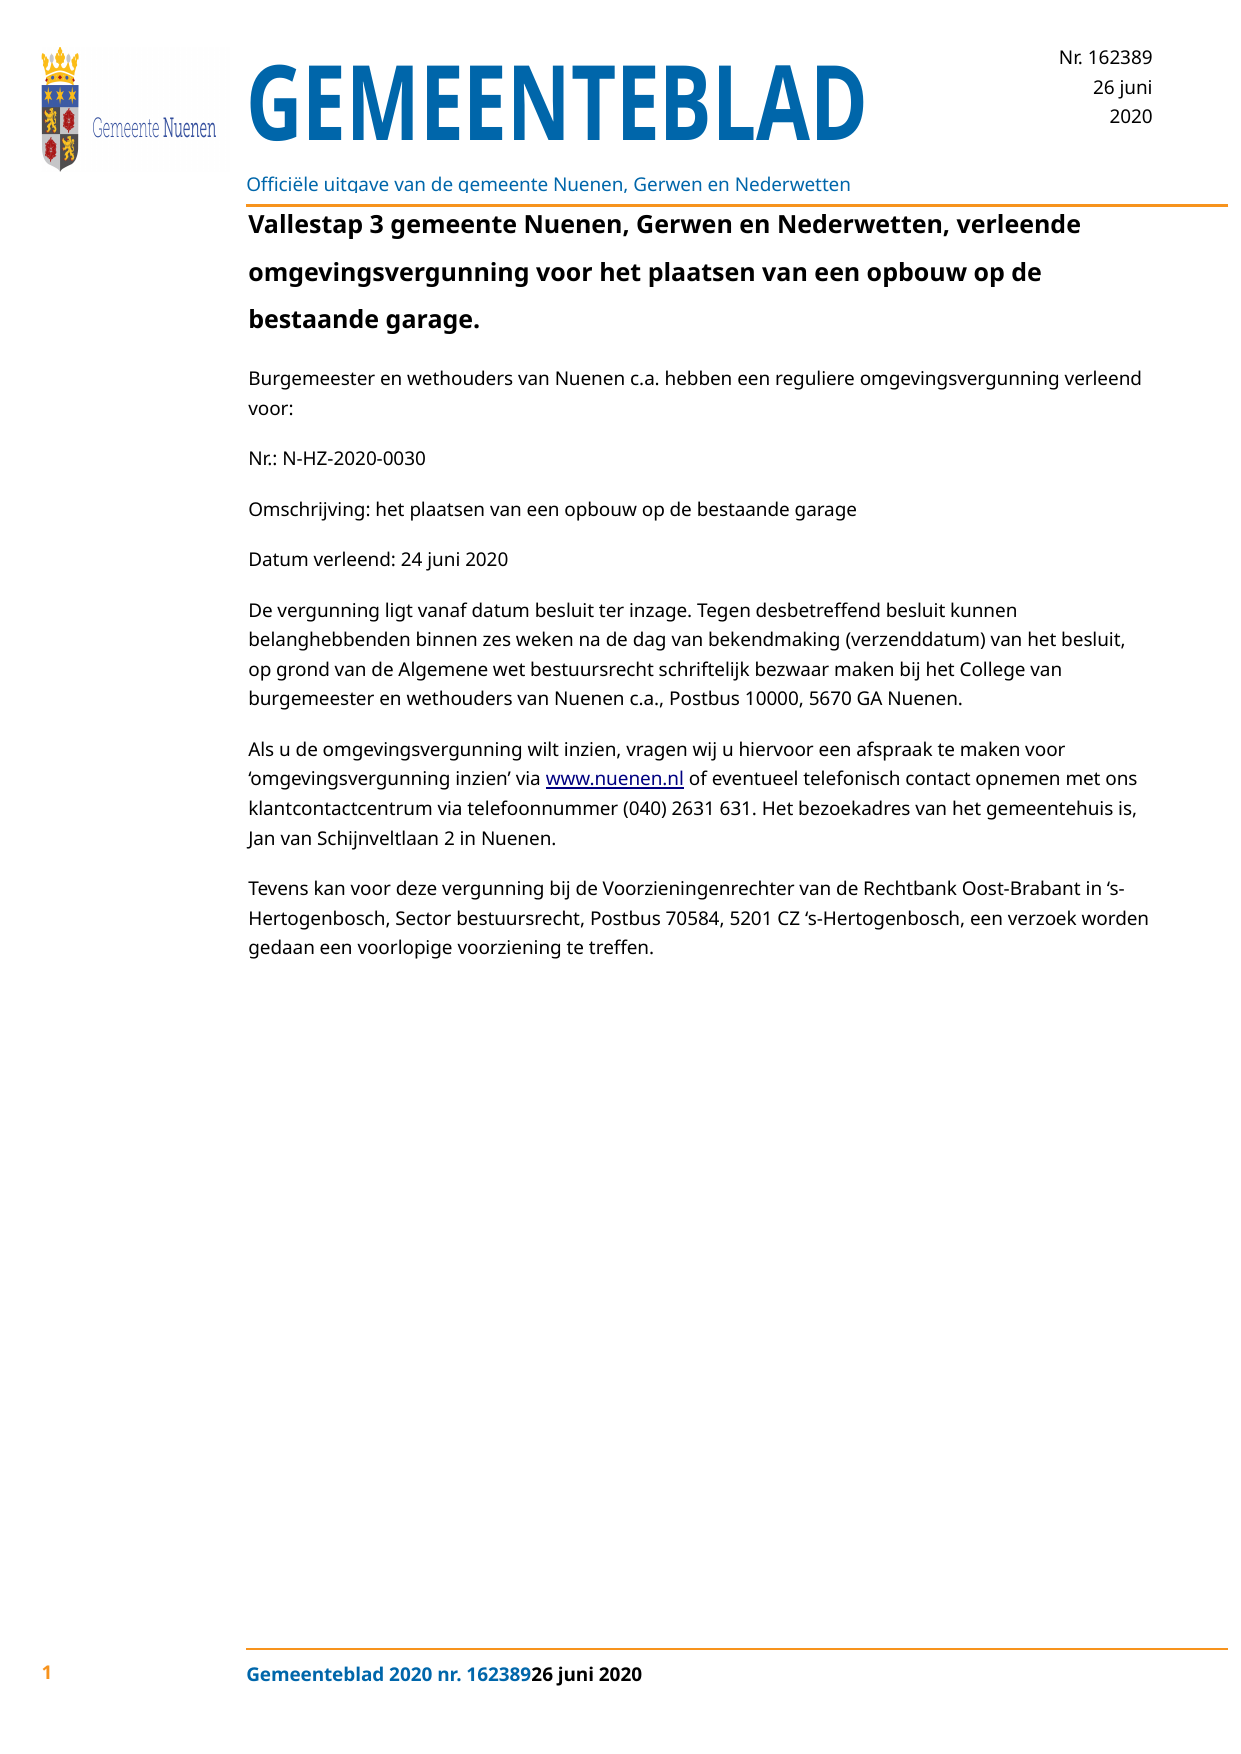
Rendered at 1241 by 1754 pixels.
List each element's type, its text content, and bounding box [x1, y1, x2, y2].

picture [41, 47, 231, 172]
text Omschrijving: het plaatsen van een opbouw op de bestaande garage [248, 496, 1152, 522]
text Als u de omgevingsvergunning wilt inzien, vragen wij u hiervoor een afspraak te maken voor ‘omgevingsvergunning inzien’ via www.nuenen.nl of eventueel telefonisch contact opnemen met ons klantcontactcentrum via telefoonnummer (040) 2631 631. Het bezoekadres van het gemeentehuis is, Jan van Schijnveltlaan 2 in Nuenen. [248, 736, 1152, 850]
text Tevens kan voor deze vergunning bij de Voorzieningenrechter van de Rechtbank Oost-Brabant in ‘s-Hertogenbosch, Sector bestuursrecht, Postbus 70584, 5201 CZ ‘s-Hertogenbosch, een verzoek worden gedaan een voorlopige voorziening te treffen. [248, 875, 1152, 960]
text Burgemeester en wethouders van Nuenen c.a. hebben een reguliere omgevingsvergunning verleend voor: [248, 366, 1152, 421]
text Vallestap 3 gemeente Nuenen, Gerwen en Nederwetten, verleende omgevingsvergunning voor het plaatsen van een opbouw op de bestaande garage. [248, 207, 1152, 336]
text Nr.: N-HZ-2020-0030 [248, 446, 1152, 471]
text De vergunning ligt vanaf datum besluit ter inzage. Tegen desbetreffend besluit kunnen belanghebbenden binnen zes weken na de dag van bekendmaking (verzenddatum) van het besluit, op grond van de Algemene wet bestuursrecht schriftelijk bezwaar maken bij het College van burgemeester en wethouders van Nuenen c.a., Postbus 10000, 5670 GA Nuenen. [248, 597, 1152, 711]
text Datum verleend: 24 juni 2020 [248, 546, 1152, 572]
